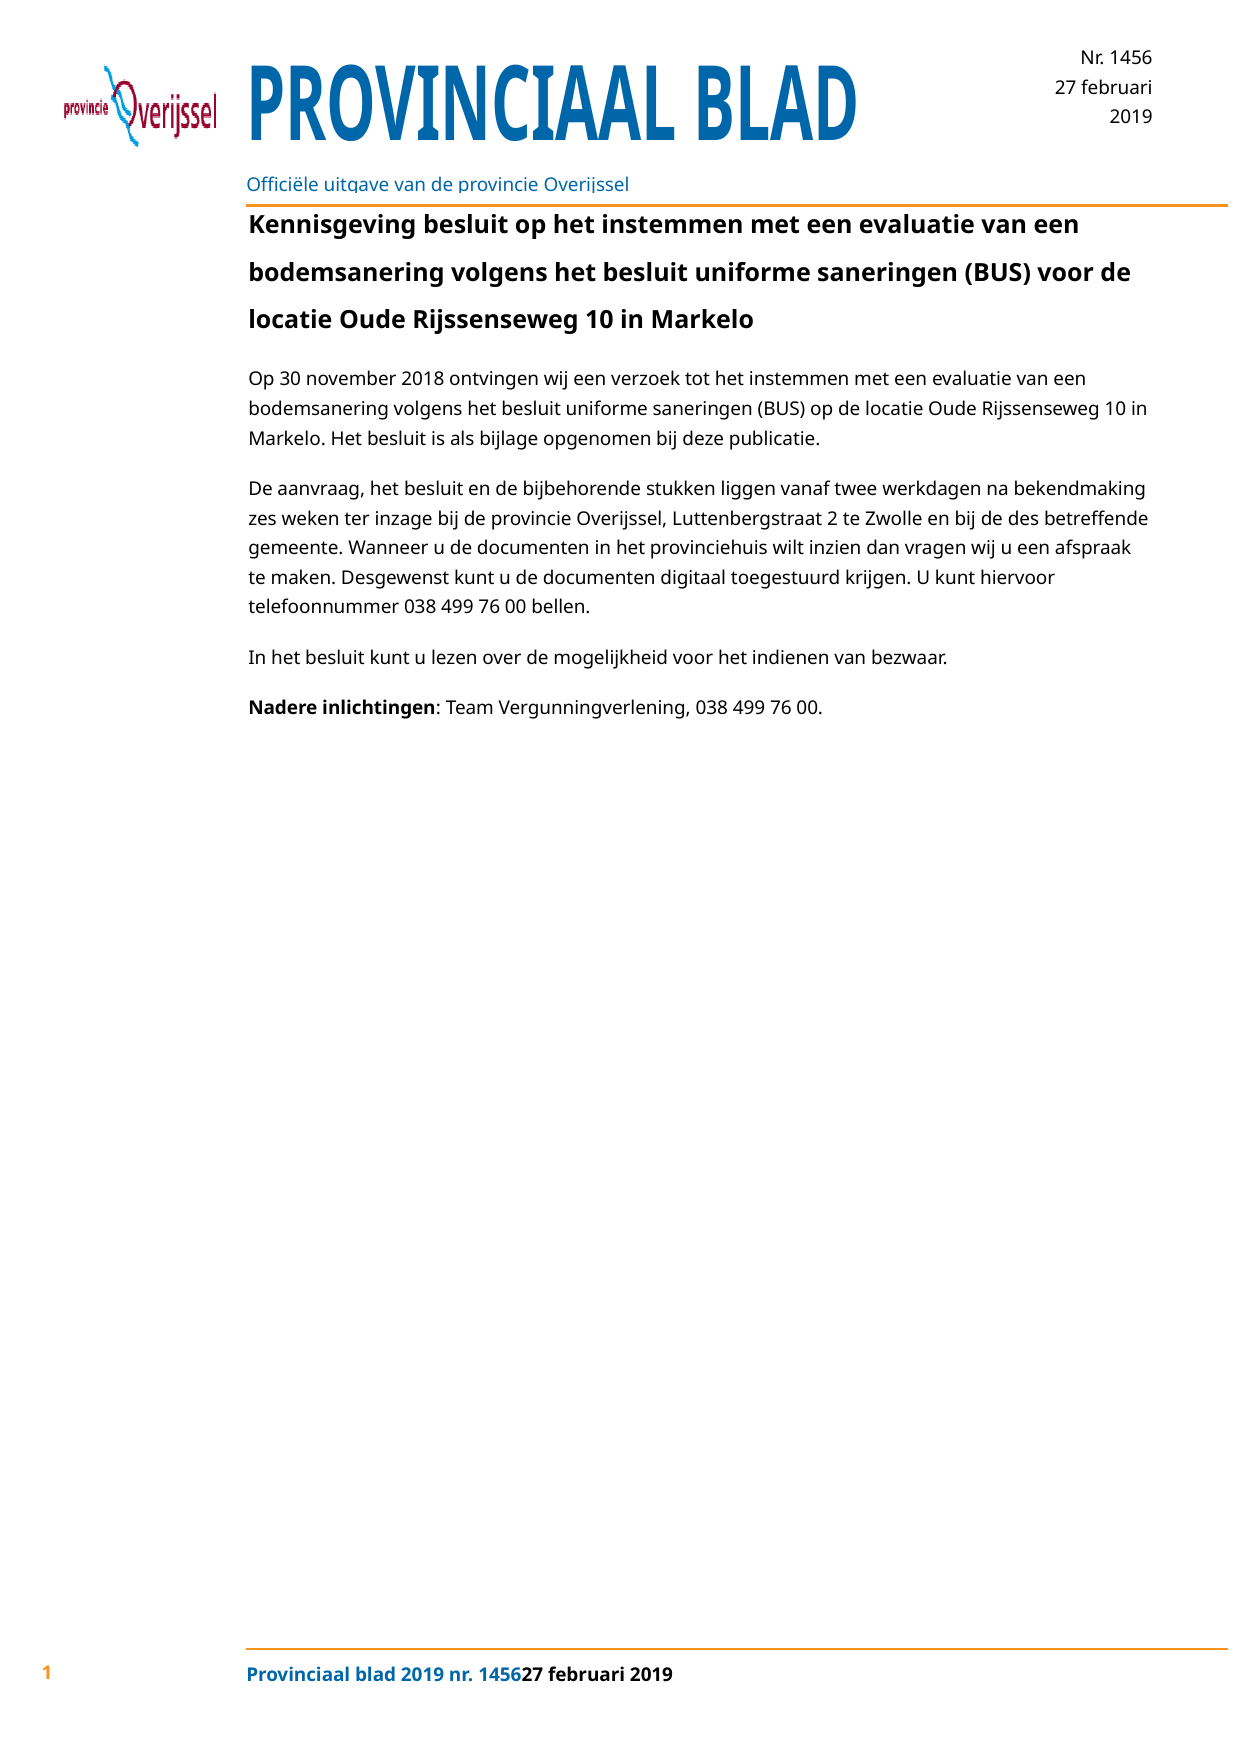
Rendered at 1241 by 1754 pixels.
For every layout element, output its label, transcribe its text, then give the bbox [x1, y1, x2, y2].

text Nadere inlichtingen: Team Vergunningverlening, 038 499 76 00. [248, 694, 1152, 720]
text Op 30 november 2018 ontvingen wij een verzoek tot het instemmen met een evaluatie van een bodemsanering volgens het besluit uniforme saneringen (BUS) op de locatie Oude Rijssenseweg 10 in Markelo. Het besluit is als bijlage opgenomen bij deze publicatie. [248, 366, 1152, 450]
text Kennisgeving besluit op het instemmen met een evaluatie van een bodemsanering volgens het besluit uniforme saneringen (BUS) voor de locatie Oude Rijssenseweg 10 in Markelo [248, 207, 1152, 336]
text De aanvraag, het besluit en de bijbehorende stukken liggen vanaf twee werkdagen na bekendmaking zes weken ter inzage bij de provincie Overijssel, Luttenbergstraat 2 te Zwolle en bij de des betreffende gemeente. Wanneer u de documenten in het provinciehuis wilt inzien dan vragen wij u een afspraak te maken. Desgewenst kunt u de documenten digitaal toegestuurd krijgen. U kunt hiervoor telefoonnummer 038 499 76 00 bellen. [248, 475, 1152, 619]
text In het besluit kunt u lezen over de mogelijkheid voor het indienen van bezwaar. [248, 644, 1152, 669]
picture [41, 47, 231, 172]
